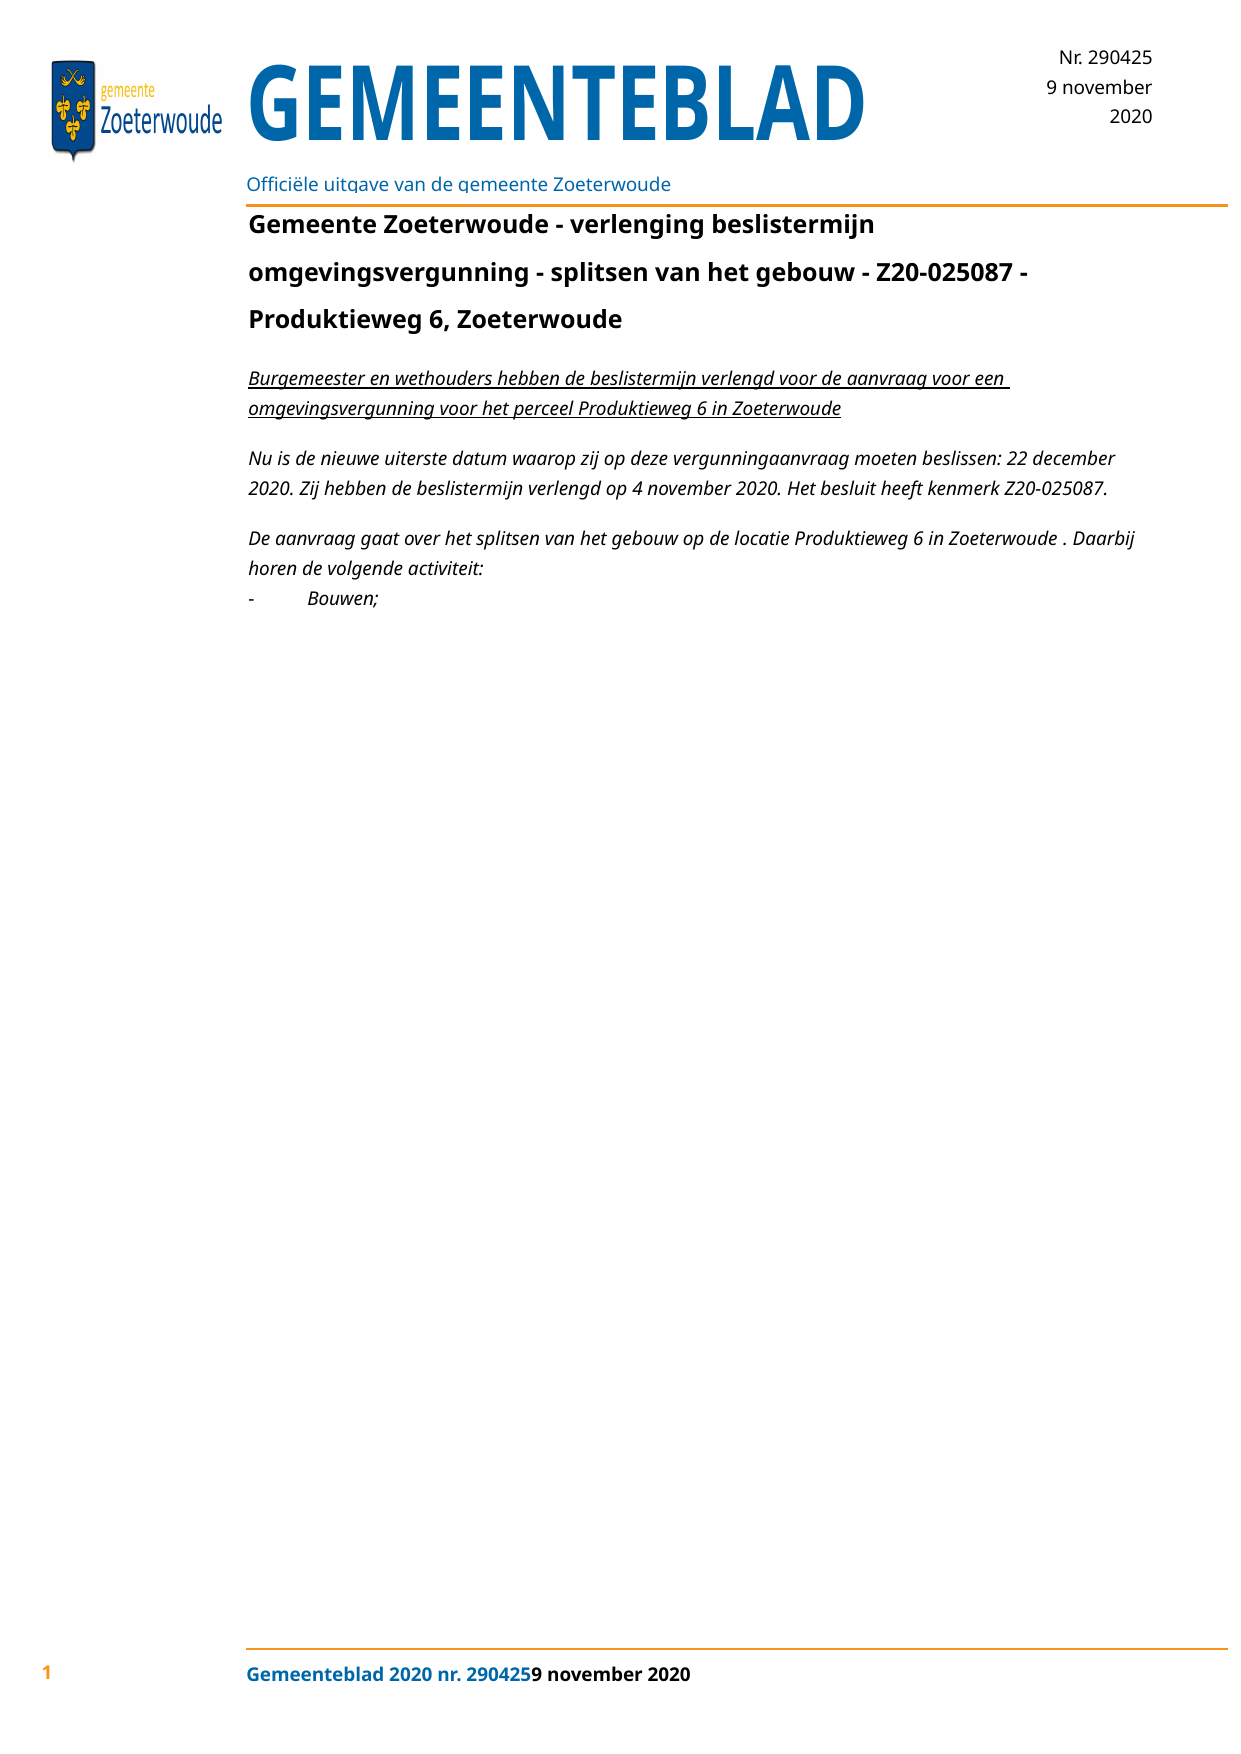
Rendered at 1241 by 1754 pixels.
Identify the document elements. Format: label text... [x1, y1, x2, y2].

picture [41, 47, 231, 172]
text De aanvraag gaat over het splitsen van het gebouw op de locatie Produktieweg 6 in Zoeterwoude . Daarbij horen de volgende activiteit: [248, 526, 1152, 581]
list Bouwen; [248, 585, 1152, 610]
text Nu is de nieuwe uiterste datum waarop zij op deze vergunningaanvraag moeten beslissen: 22 december 2020. Zij hebben de beslistermijn verlengd op 4 november 2020. Het besluit heeft kenmerk Z20-025087. [248, 446, 1152, 501]
text Gemeente Zoeterwoude - verlenging beslistermijn omgevingsvergunning - splitsen van het gebouw - Z20-025087 - Produktieweg 6, Zoeterwoude [248, 207, 1152, 336]
text Burgemeester en wethouders hebben de beslistermijn verlengd voor de aanvraag voor een omgevingsvergunning voor het perceel Produktieweg 6 in Zoeterwoude [248, 366, 1152, 421]
